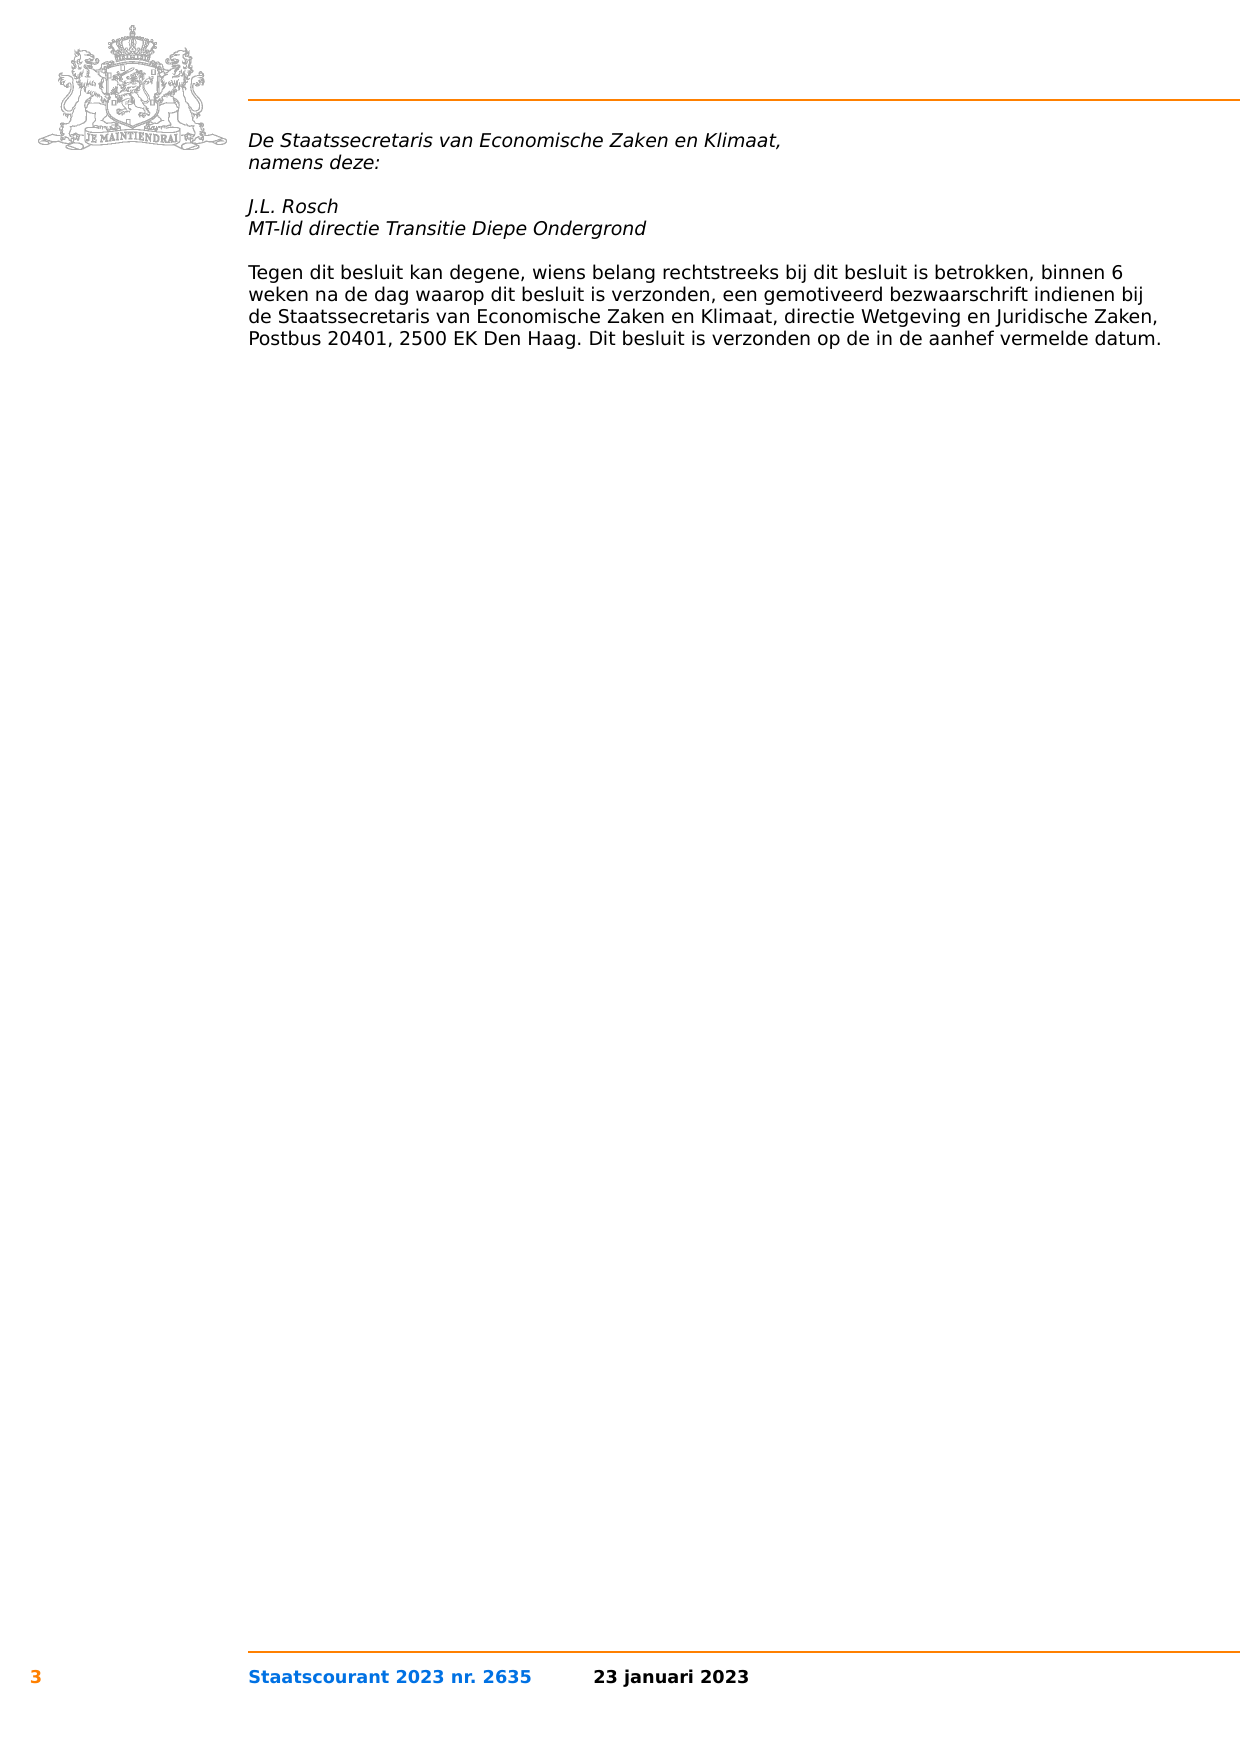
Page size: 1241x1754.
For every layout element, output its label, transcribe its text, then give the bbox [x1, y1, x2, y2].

picture [38, 25, 227, 150]
text De Staatssecretaris van Economische Zaken en Klimaat, namens deze: J.L. Rosch MT-lid directie Transitie Diepe Ondergrond [248, 130, 1163, 240]
text Tegen dit besluit kan degene, wiens belang rechtstreeks bij dit besluit is betrokken, binnen 6 weken na de dag waarop dit besluit is verzonden, een gemotiveerd bezwaarschrift indienen bij de Staatssecretaris van Economische Zaken en Klimaat, directie Wetgeving en Juridische Zaken, Postbus 20401, 2500 EK Den Haag. Dit besluit is verzonden op de in de aanhef vermelde datum. [248, 262, 1163, 349]
